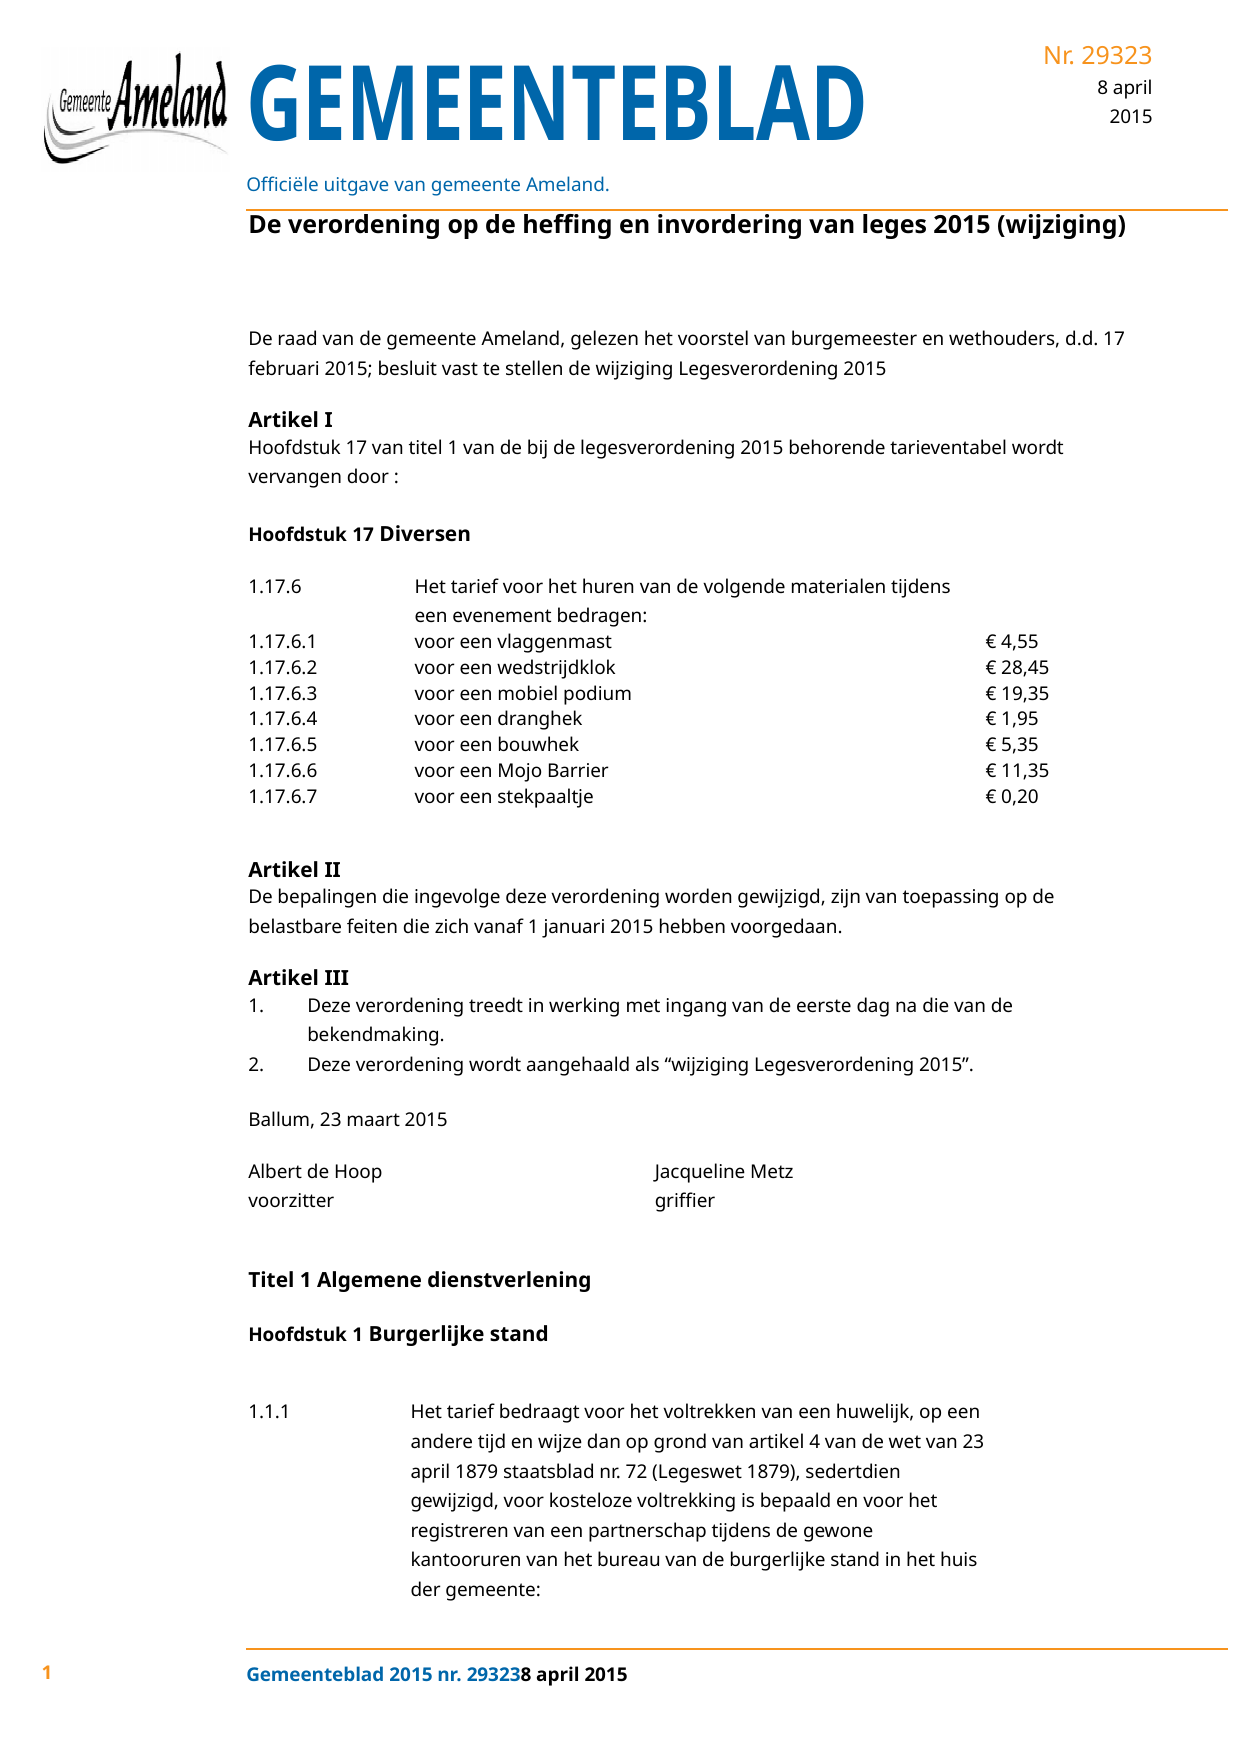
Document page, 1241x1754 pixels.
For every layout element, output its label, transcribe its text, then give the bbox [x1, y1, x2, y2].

table_header [410, 1373, 989, 1399]
text De raad van de gemeente Ameland, gelezen het voorstel van burgemeester en wethouders, d.d. 17 februari 2015; besluit vast te stellen de wijziging Legesverordening 2015 [248, 326, 1152, 381]
table_cell Albert de Hoop voorzitter [248, 1158, 654, 1213]
table_cell € 11,35 [985, 757, 1152, 783]
table_cell voor een mobiel podium [414, 680, 985, 706]
text De bepalingen die ingevolge deze verordening worden gewijzigd, zijn van toepassing op de belastbare feiten die zich vanaf 1 januari 2015 hebben voorgedaan. [248, 883, 1152, 939]
table_cell Het tarief bedraagt voor het voltrekken van een huwelijk, op een andere tijd en wijze dan op grond van artikel 4 van de wet van 23 april 1879 staatsblad nr. 72 (Legeswet 1879), sedertdien gewijzigd, voor kosteloze voltrekking is bepaald en voor het registreren van een partnerschap tijdens de gewone kantooruren van het bureau van de burgerlijke stand in het huis der gemeente: [410, 1399, 989, 1602]
text Hoofdstuk 1 Burgerlijke stand [248, 1319, 1152, 1347]
table_header [248, 1373, 410, 1399]
table_header Ballum, 23 maart 2015 [248, 1106, 1152, 1132]
table_cell 1.17.6.5 [248, 731, 414, 757]
table_cell voor een Mojo Barrier [414, 757, 985, 783]
table_cell voor een vlaggenmast [414, 629, 985, 654]
table_cell € 4,55 [985, 629, 1152, 654]
text De verordening op de heffing en invordering van leges 2015 (wijziging) [248, 211, 1152, 241]
table_cell 1.1.1 [248, 1399, 410, 1602]
table_header Het tarief voor het huren van de volgende materialen tijdens een evenement bedragen: [414, 573, 985, 628]
table_cell 1.17.6.3 [248, 680, 414, 706]
table_cell 1.17.6.4 [248, 706, 414, 731]
table_cell 1.17.6.6 [248, 757, 414, 783]
table_cell [248, 1132, 1152, 1158]
text Artikel I [248, 406, 1152, 434]
table_header 1.17.6 [248, 573, 414, 628]
table_cell € 19,35 [985, 680, 1152, 706]
table_cell [989, 1399, 1152, 1602]
table_header [985, 573, 1152, 628]
table_cell voor een dranghek [414, 706, 985, 731]
table_cell € 0,20 [985, 783, 1152, 808]
table_cell € 1,95 [985, 706, 1152, 731]
picture [41, 47, 231, 172]
table_cell € 5,35 [985, 731, 1152, 757]
text Hoofdstuk 17 van titel 1 van de bij de legesverordening 2015 behorende tarieventabel wordt vervangen door : [248, 434, 1152, 489]
table_cell 1.17.6.7 [248, 783, 414, 808]
table_cell voor een wedstrijdklok [414, 654, 985, 680]
table_cell voor een bouwhek [414, 731, 985, 757]
list Deze verordening treedt in werking met ingang van de eerste dag na die van de bekendmaking. [248, 992, 1152, 1047]
text Artikel II [248, 855, 1152, 883]
table_cell Jacqueline Metz griffier [655, 1158, 1152, 1213]
table_cell 1.17.6.2 [248, 654, 414, 680]
table_cell € 28,45 [985, 654, 1152, 680]
list Deze verordening wordt aangehaald als “wijziging Legesverordening 2015”. [248, 1051, 1152, 1077]
table_cell 1.17.6.1 [248, 629, 414, 654]
text Artikel III [248, 963, 1152, 992]
text Titel 1 Algemene dienstverlening [248, 1265, 1152, 1293]
table_header [989, 1373, 1152, 1399]
table_cell voor een stekpaaltje [414, 783, 985, 808]
text Hoofdstuk 17 Diversen [248, 519, 1152, 547]
